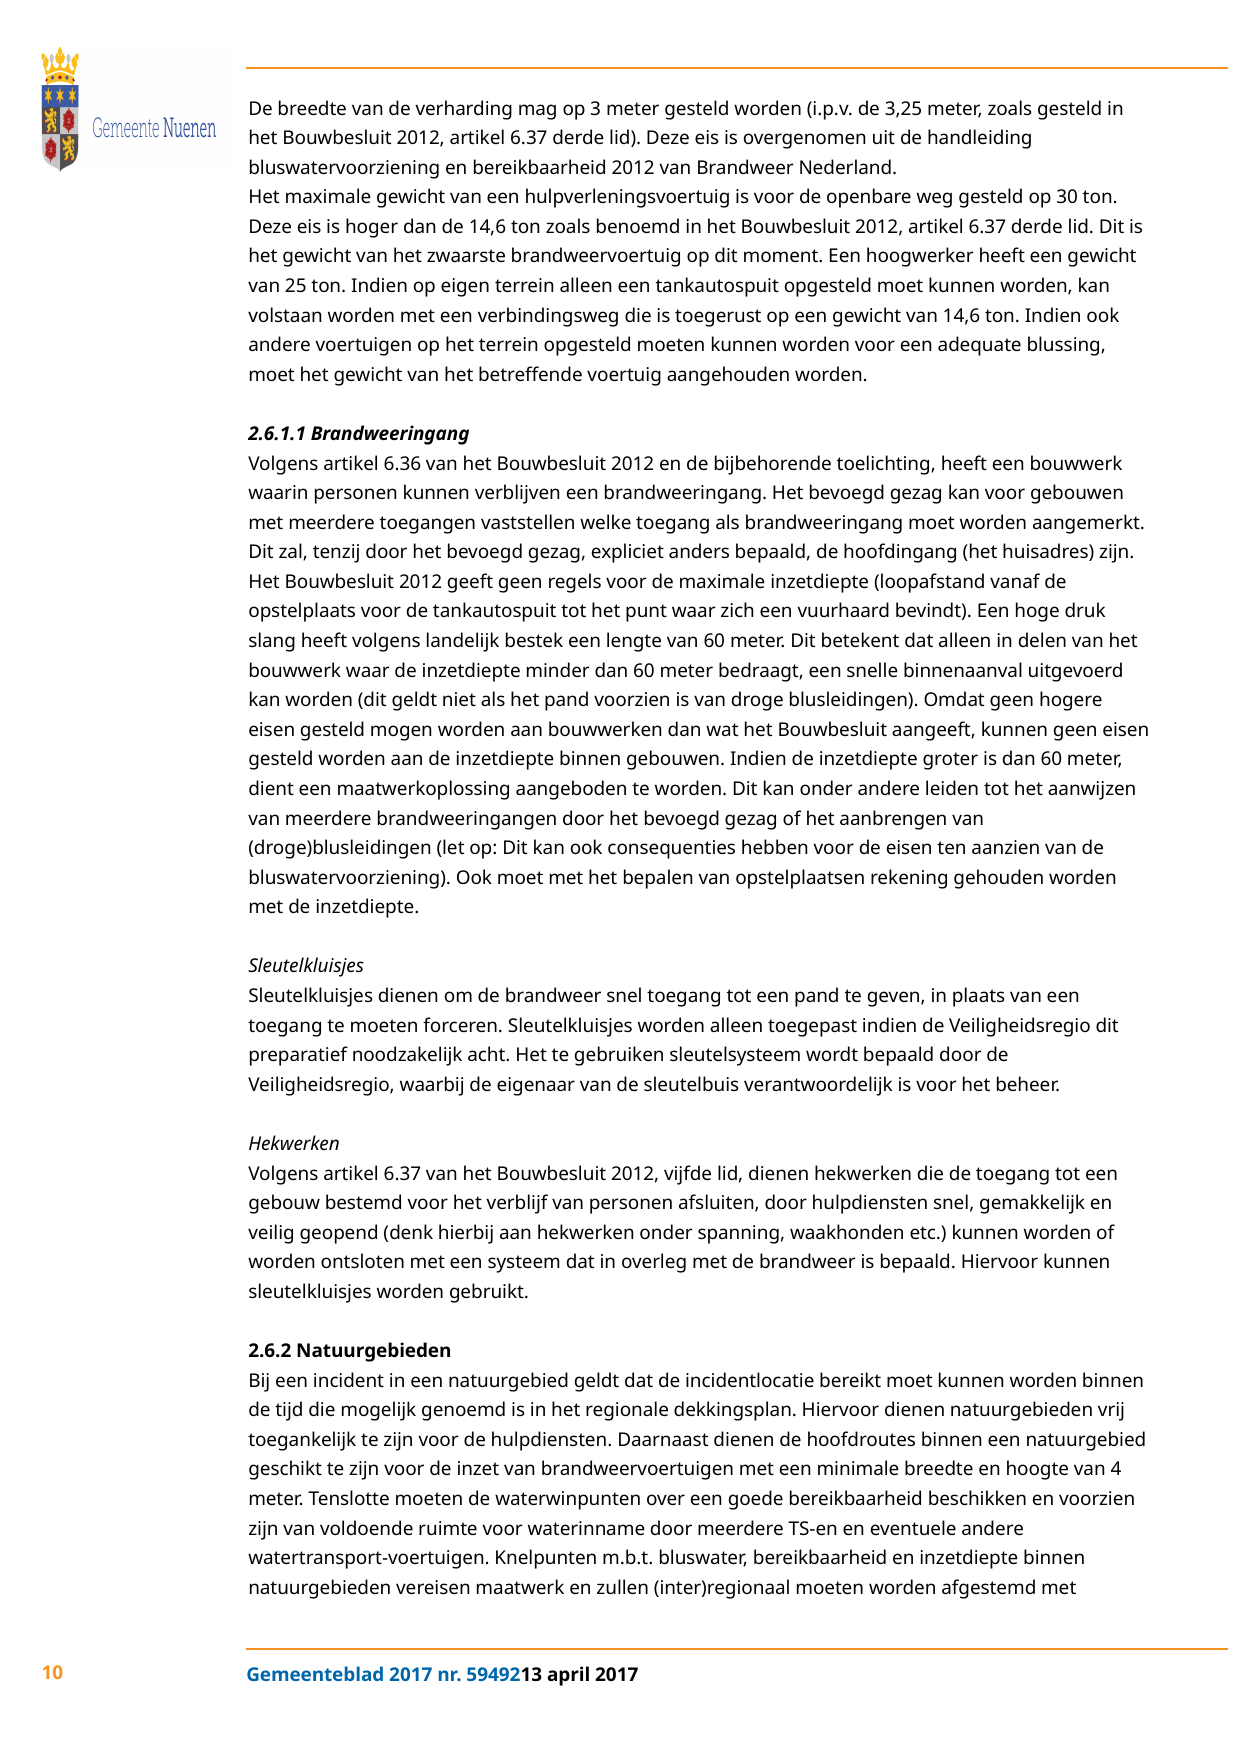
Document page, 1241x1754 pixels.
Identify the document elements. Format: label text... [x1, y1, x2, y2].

text Sleutelkluisjes dienen om de brandweer snel toegang tot een pand te geven, in plaats van een toegang te moeten forceren. Sleutelkluisjes worden alleen toegepast indien de Veiligheidsregio dit preparatief noodzakelijk acht. Het te gebruiken sleutelsysteem wordt bepaald door de Veiligheidsregio, waarbij de eigenaar van de sleutelbuis verantwoordelijk is voor het beheer. [248, 982, 1152, 1097]
text Bij een incident in een natuurgebied geldt dat de incidentlocatie bereikt moet kunnen worden binnen de tijd die mogelijk genoemd is in het regionale dekkingsplan. Hiervoor dienen natuurgebieden vrij toegankelijk te zijn voor de hulpdiensten. Daarnaast dienen de hoofdroutes binnen een natuurgebied geschikt te zijn voor de inzet van brandweervoertuigen met een minimale breedte en hoogte van 4 meter. Tenslotte moeten de waterwinpunten over een goede bereikbaarheid beschikken en voorzien zijn van voldoende ruimte voor waterinname door meerdere TS-en en eventuele andere watertransport-voertuigen. Knelpunten m.b.t. bluswater, bereikbaarheid en inzetdiepte binnen natuurgebieden vereisen maatwerk en zullen (inter)regionaal moeten worden afgestemd met [248, 1367, 1152, 1600]
text 2.6.1.1 Brandweeringang [248, 420, 1152, 446]
text Het maximale gewicht van een hulpverleningsvoertuig is voor de openbare weg gesteld op 30 ton. Deze eis is hoger dan de 14,6 ton zoals benoemd in het Bouwbesluit 2012, artikel 6.37 derde lid. Dit is het gewicht van het zwaarste brandweervoertuig op dit moment. Een hoogwerker heeft een gewicht van 25 ton. Indien op eigen terrein alleen een tankautospuit opgesteld moet kunnen worden, kan volstaan worden met een verbindingsweg die is toegerust op een gewicht van 14,6 ton. Indien ook andere voertuigen op het terrein opgesteld moeten kunnen worden voor een adequate blussing, moet het gewicht van het betreffende voertuig aangehouden worden. [248, 183, 1152, 387]
text 2.6.2 Natuurgebieden [248, 1337, 1152, 1363]
text De breedte van de verharding mag op 3 meter gesteld worden (i.p.v. de 3,25 meter, zoals gesteld in het Bouwbesluit 2012, artikel 6.37 derde lid). Deze eis is overgenomen uit de handleiding bluswatervoorziening en bereikbaarheid 2012 van Brandweer Nederland. [248, 95, 1152, 180]
text Sleutelkluisjes [248, 953, 1152, 978]
picture [41, 47, 231, 172]
text Het Bouwbesluit 2012 geeft geen regels voor de maximale inzetdiepte (loopafstand vanaf de opstelplaats voor de tankautospuit tot het punt waar zich een vuurhaard bevindt). Een hoge druk slang heeft volgens landelijk bestek een lengte van 60 meter. Dit betekent dat alleen in delen van het bouwwerk waar de inzetdiepte minder dan 60 meter bedraagt, een snelle binnenaanval uitgevoerd kan worden (dit geldt niet als het pand voorzien is van droge blusleidingen). Omdat geen hogere eisen gesteld mogen worden aan bouwwerken dan wat het Bouwbesluit aangeeft, kunnen geen eisen gesteld worden aan de inzetdiepte binnen gebouwen. Indien de inzetdiepte groter is dan 60 meter, dient een maatwerkoplossing aangeboden te worden. Dit kan onder andere leiden tot het aanwijzen van meerdere brandweeringangen door het bevoegd gezag of het aanbrengen van (droge)blusleidingen (let op: Dit kan ook consequenties hebben voor de eisen ten aanzien van de bluswatervoorziening). Ook moet met het bepalen van opstelplaatsen rekening gehouden worden met de inzetdiepte. [248, 568, 1152, 919]
text Hekwerken [248, 1130, 1152, 1156]
text Volgens artikel 6.36 van het Bouwbesluit 2012 en de bijbehorende toelichting, heeft een bouwwerk waarin personen kunnen verblijven een brandweeringang. Het bevoegd gezag kan voor gebouwen met meerdere toegangen vaststellen welke toegang als brandweeringang moet worden aangemerkt. Dit zal, tenzij door het bevoegd gezag, expliciet anders bepaald, de hoofdingang (het huisadres) zijn. [248, 450, 1152, 564]
text Volgens artikel 6.37 van het Bouwbesluit 2012, vijfde lid, dienen hekwerken die de toegang tot een gebouw bestemd voor het verblijf van personen afsluiten, door hulpdiensten snel, gemakkelijk en veilig geopend (denk hierbij aan hekwerken onder spanning, waakhonden etc.) kunnen worden of worden ontsloten met een systeem dat in overleg met de brandweer is bepaald. Hiervoor kunnen sleutelkluisjes worden gebruikt. [248, 1160, 1152, 1304]
